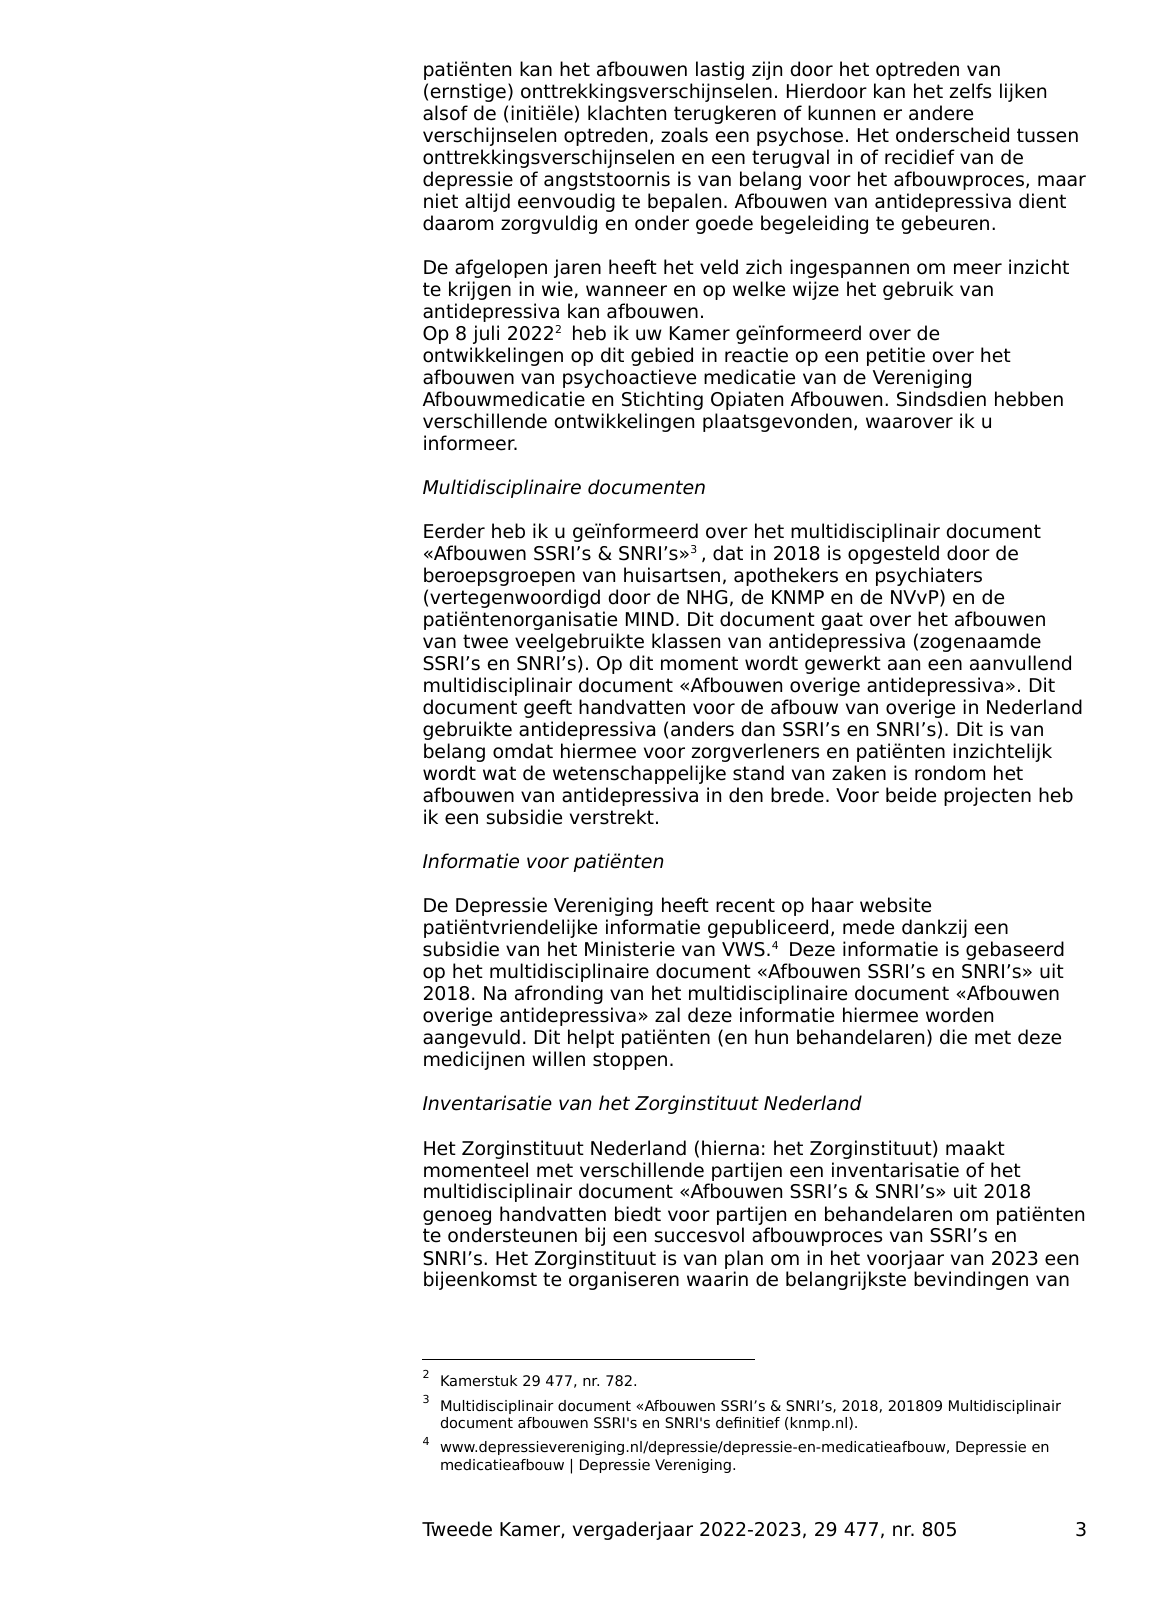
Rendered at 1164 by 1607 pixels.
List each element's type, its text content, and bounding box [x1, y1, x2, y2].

subtitle Inventarisatie van het Zorginstituut Nederland [422, 1093, 1087, 1115]
text Op 8 juli 2022 heb ik uw Kamer geïnformeerd over de ontwikkelingen op dit gebied in reactie op een petitie over het afbouwen van psychoactieve medicatie van de Vereniging Afbouwmedicatie en Stichting Opiaten Afbouwen. Sindsdien hebben verschillende ontwikkelingen plaatsgevonden, waarover ik u informeer. [422, 323, 1087, 455]
subtitle Informatie voor patiënten [422, 851, 1087, 873]
text De Depressie Vereniging heeft recent op haar website patiëntvriendelijke informatie gepubliceerd, mede dankzij een subsidie van het Ministerie van VWS. Deze informatie is gebaseerd op het multidisciplinaire document «Afbouwen SSRI’s en SNRI’s» uit 2018. Na afronding van het multidisciplinaire document «Afbouwen overige antidepressiva» zal deze informatie hiermee worden aangevuld. Dit helpt patiënten (en hun behandelaren) die met deze medicijnen willen stoppen. [422, 895, 1087, 1071]
text De afgelopen jaren heeft het veld zich ingespannen om meer inzicht te krijgen in wie, wanneer en op welke wijze het gebruik van antidepressiva kan afbouwen. [422, 257, 1087, 323]
text Multidisciplinair document «Afbouwen SSRI’s & SNRI’s, 2018, 201809 Multidisciplinair document afbouwen SSRI's en SNRI's definitief (knmp.nl). [422, 1393, 1087, 1432]
text Eerder heb ik u geïnformeerd over het multidisciplinair document «Afbouwen SSRI’s & SNRI’s», dat in 2018 is opgesteld door de beroepsgroepen van huisartsen, apothekers en psychiaters (vertegenwoordigd door de NHG, de KNMP en de NVvP) en de patiëntenorganisatie MIND. Dit document gaat over het afbouwen van twee veelgebruikte klassen van antidepressiva (zogenaamde SSRI’s en SNRI’s). Op dit moment wordt gewerkt aan een aanvullend multidisciplinair document «Afbouwen overige antidepressiva». Dit document geeft handvatten voor de afbouw van overige in Nederland gebruikte antidepressiva (anders dan SSRI’s en SNRI’s). Dit is van belang omdat hiermee voor zorgverleners en patiënten inzichtelijk wordt wat de wetenschappelijke stand van zaken is rondom het afbouwen van antidepressiva in den brede. Voor beide projecten heb ik een subsidie verstrekt. [422, 521, 1087, 829]
subtitle Multidisciplinaire documenten [422, 477, 1087, 499]
text www.depressievereniging.nl/depressie/depressie-en-medicatieafbouw, Depressie en medicatieafbouw | Depressie Vereniging. [422, 1435, 1087, 1474]
text Het Zorginstituut Nederland (hierna: het Zorginstituut) maakt momenteel met verschillende partijen een inventarisatie of het multidisciplinair document «Afbouwen SSRI’s & SNRI’s» uit 2018 genoeg handvatten biedt voor partijen en behandelaren om patiënten te ondersteunen bij een succesvol afbouwproces van SSRI’s en SNRI’s. Het Zorginstituut is van plan om in het voorjaar van 2023 een bijeenkomst te organiseren waarin de belangrijkste bevindingen van [422, 1137, 1087, 1291]
text Kamerstuk 29 477, nr. 782. [422, 1368, 1087, 1391]
text patiënten kan het afbouwen lastig zijn door het optreden van (ernstige) onttrekkingsverschijnselen. Hierdoor kan het zelfs lijken alsof de (initiële) klachten terugkeren of kunnen er andere verschijnselen optreden, zoals een psychose. Het onderscheid tussen onttrekkingsverschijnselen en een terugval in of recidief van de depressie of angststoornis is van belang voor het afbouwproces, maar niet altijd eenvoudig te bepalen. Afbouwen van antidepressiva dient daarom zorgvuldig en onder goede begeleiding te gebeuren. [422, 59, 1087, 235]
